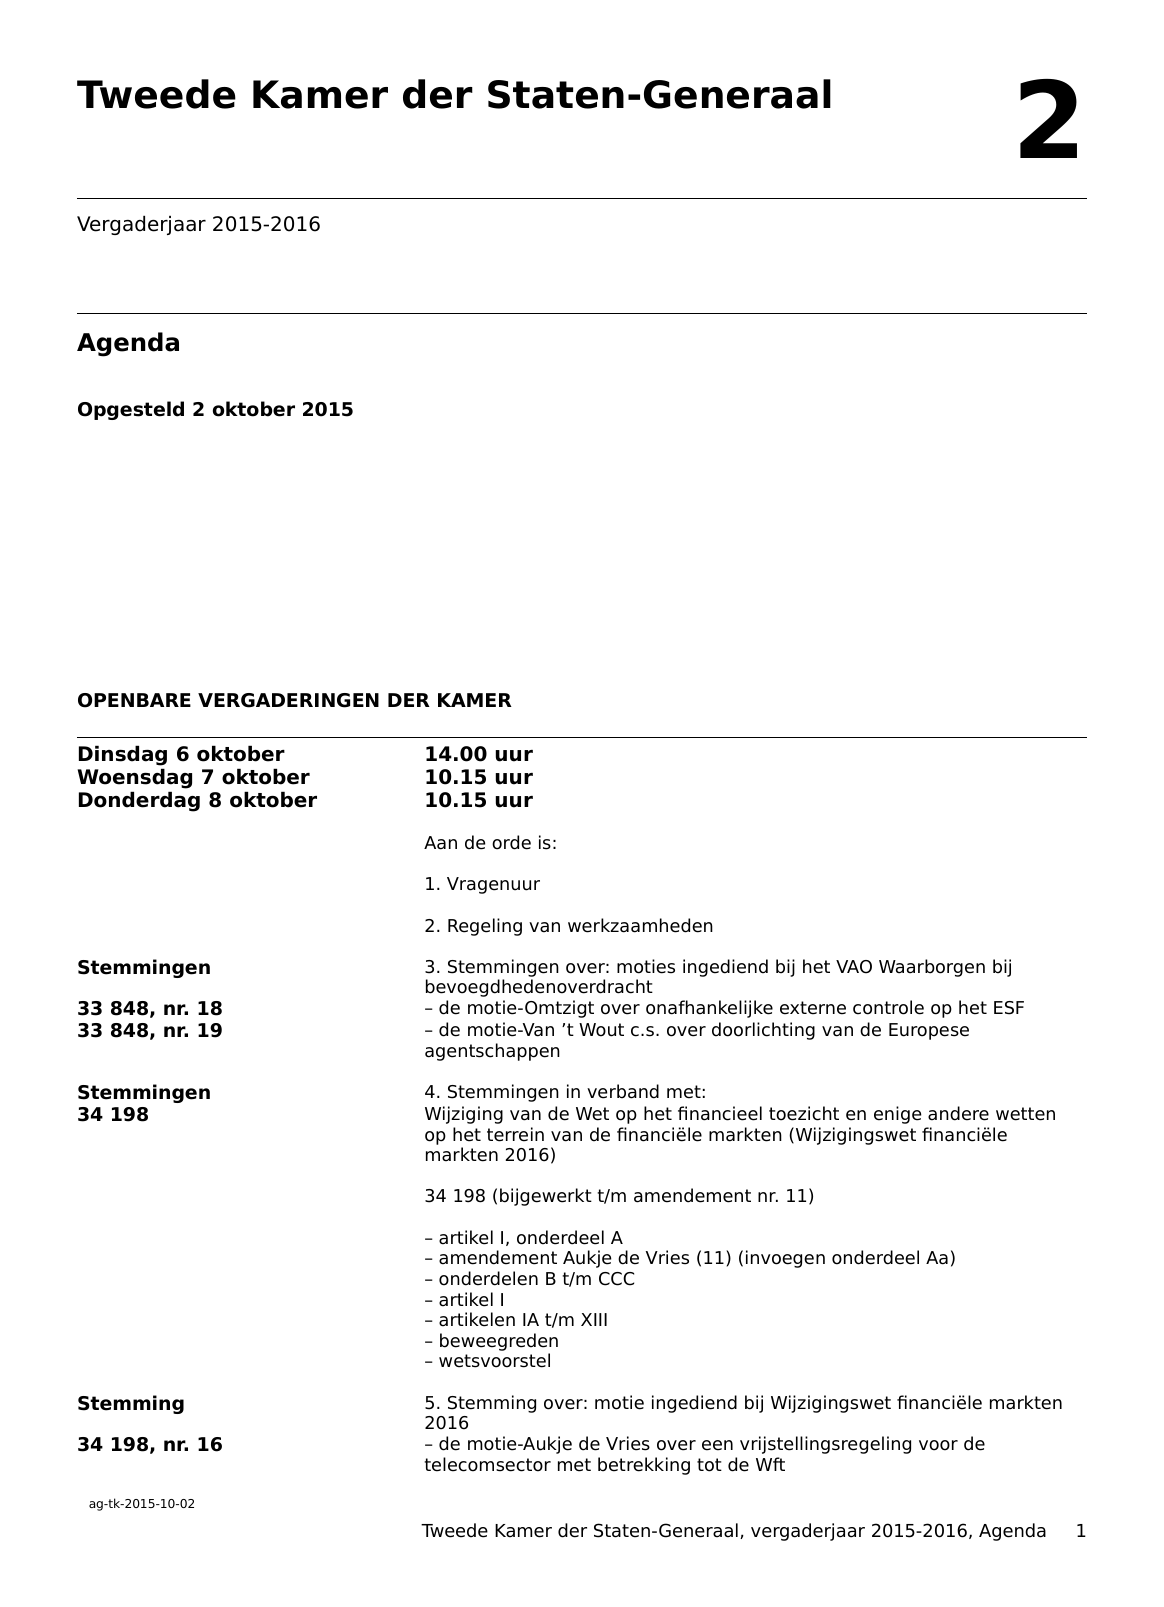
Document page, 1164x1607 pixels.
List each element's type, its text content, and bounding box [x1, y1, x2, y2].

table_cell – artikelen IA t/m XIII [418, 1310, 1087, 1331]
text Opgesteld 2 oktober 2015 [77, 399, 1087, 421]
table_cell [418, 1061, 1087, 1082]
table_cell [401, 1310, 418, 1331]
table_cell [401, 1061, 418, 1082]
table_cell 1. Vragenuur [418, 874, 1087, 895]
table_cell [401, 1351, 418, 1372]
table_header Tweede Kamer der Staten-Generaal [77, 59, 886, 198]
table_cell – artikel I, onderdeel A [418, 1228, 1087, 1248]
table_cell Agenda [77, 314, 422, 357]
table_cell 10.15 uur [418, 789, 1087, 812]
table_header [401, 738, 418, 766]
table_header Dinsdag 6 oktober [77, 738, 401, 766]
table_cell [401, 1104, 418, 1166]
table_cell [77, 833, 401, 854]
table_cell [77, 1310, 401, 1331]
table_cell [401, 1372, 418, 1393]
table_cell – beweegreden [418, 1331, 1087, 1351]
table_cell Woensdag 7 oktober [77, 766, 401, 789]
table_cell [422, 314, 1087, 357]
table_cell – de motie-Omtzigt over onafhankelijke externe controle op het ESF [418, 998, 1087, 1020]
table_cell [77, 895, 401, 916]
table_cell [77, 1248, 401, 1269]
table_cell [418, 813, 1087, 833]
table_cell Stemming [77, 1393, 401, 1434]
table_cell 33 848, nr. 19 [77, 1020, 401, 1061]
table_cell [401, 1186, 418, 1207]
table_cell [401, 813, 418, 833]
table_cell [77, 1331, 401, 1351]
table_cell [77, 1186, 401, 1207]
table_cell – onderdelen B t/m CCC [418, 1269, 1087, 1289]
table_cell [418, 1372, 1087, 1393]
table_cell [401, 916, 418, 936]
table_cell [418, 1166, 1087, 1186]
table_cell [77, 1269, 401, 1289]
table_cell 34 198 [77, 1104, 401, 1166]
table_cell 3. Stemmingen over: moties ingediend bij het VAO Waarborgen bij bevoegdhedenoverdracht [418, 957, 1087, 998]
table_cell [77, 1207, 401, 1228]
table_cell [401, 1207, 418, 1228]
table_cell [77, 813, 401, 833]
table_cell [77, 936, 401, 957]
table_cell – amendement Aukje de Vries (11) (invoegen onderdeel Aa) [418, 1248, 1087, 1269]
table_cell Aan de orde is: [418, 833, 1087, 854]
table_cell – wetsvoorstel [418, 1351, 1087, 1372]
table_cell [77, 1290, 401, 1310]
table_cell 33 848, nr. 18 [77, 998, 401, 1020]
table_cell Donderdag 8 oktober [77, 789, 401, 812]
table_cell [401, 1331, 418, 1351]
table_cell [401, 1434, 418, 1475]
table_cell [401, 957, 418, 998]
table_cell 34 198 (bijgewerkt t/m amendement nr. 11) [418, 1186, 1087, 1207]
table_cell [401, 789, 418, 812]
subtitle OPENBARE VERGADERINGEN DER KAMER [77, 690, 1087, 712]
table_header 14.00 uur [418, 738, 1087, 766]
table_cell – de motie-Van ’t Wout c.s. over doorlichting van de Europese agentschappen [418, 1020, 1087, 1061]
table_cell Wijziging van de Wet op het financieel toezicht en enige andere wetten op het terrein van de financiële markten (Wijzigingswet financiële markten 2016) [418, 1104, 1087, 1166]
table_cell [401, 1082, 418, 1104]
table_cell 10.15 uur [418, 766, 1087, 789]
table_cell [401, 895, 418, 916]
table_cell [77, 1166, 401, 1186]
table_cell [77, 1061, 401, 1082]
table_cell [77, 874, 401, 895]
table_cell [418, 854, 1087, 874]
table_header 2 [886, 59, 1087, 198]
table_cell [418, 895, 1087, 916]
table_cell 5. Stemming over: motie ingediend bij Wijzigingswet financiële markten 2016 [418, 1393, 1087, 1434]
table_cell [401, 1248, 418, 1269]
table_cell [77, 1372, 401, 1393]
table_cell [401, 833, 418, 854]
table_cell 34 198, nr. 16 [77, 1434, 401, 1475]
table_cell [418, 1207, 1087, 1228]
table_cell [77, 916, 401, 936]
table_cell [401, 766, 418, 789]
table_cell [77, 1228, 401, 1248]
table_cell [401, 1020, 418, 1061]
table_cell 2. Regeling van werkzaamheden [418, 916, 1087, 936]
table_cell – artikel I [418, 1290, 1087, 1310]
table_cell [77, 1351, 401, 1372]
table_cell Stemmingen [77, 1082, 401, 1104]
table_cell [401, 936, 418, 957]
table_cell 4. Stemmingen in verband met: [418, 1082, 1087, 1104]
table_cell – de motie-Aukje de Vries over een vrijstellingsregeling voor de telecomsector met betrekking tot de Wft [418, 1434, 1087, 1475]
table_cell Stemmingen [77, 957, 401, 998]
table_cell [401, 874, 418, 895]
table_cell Vergaderjaar 2015-2016 [77, 199, 1087, 313]
table_cell [401, 1166, 418, 1186]
table_cell [401, 1228, 418, 1248]
table_cell [401, 1393, 418, 1434]
text ag-tk-2015-10-02 [88, 1497, 323, 1511]
table_cell [77, 854, 401, 874]
table_cell [401, 1269, 418, 1289]
table_cell [401, 998, 418, 1020]
table_cell [401, 854, 418, 874]
table_cell [401, 1290, 418, 1310]
table_cell [418, 936, 1087, 957]
